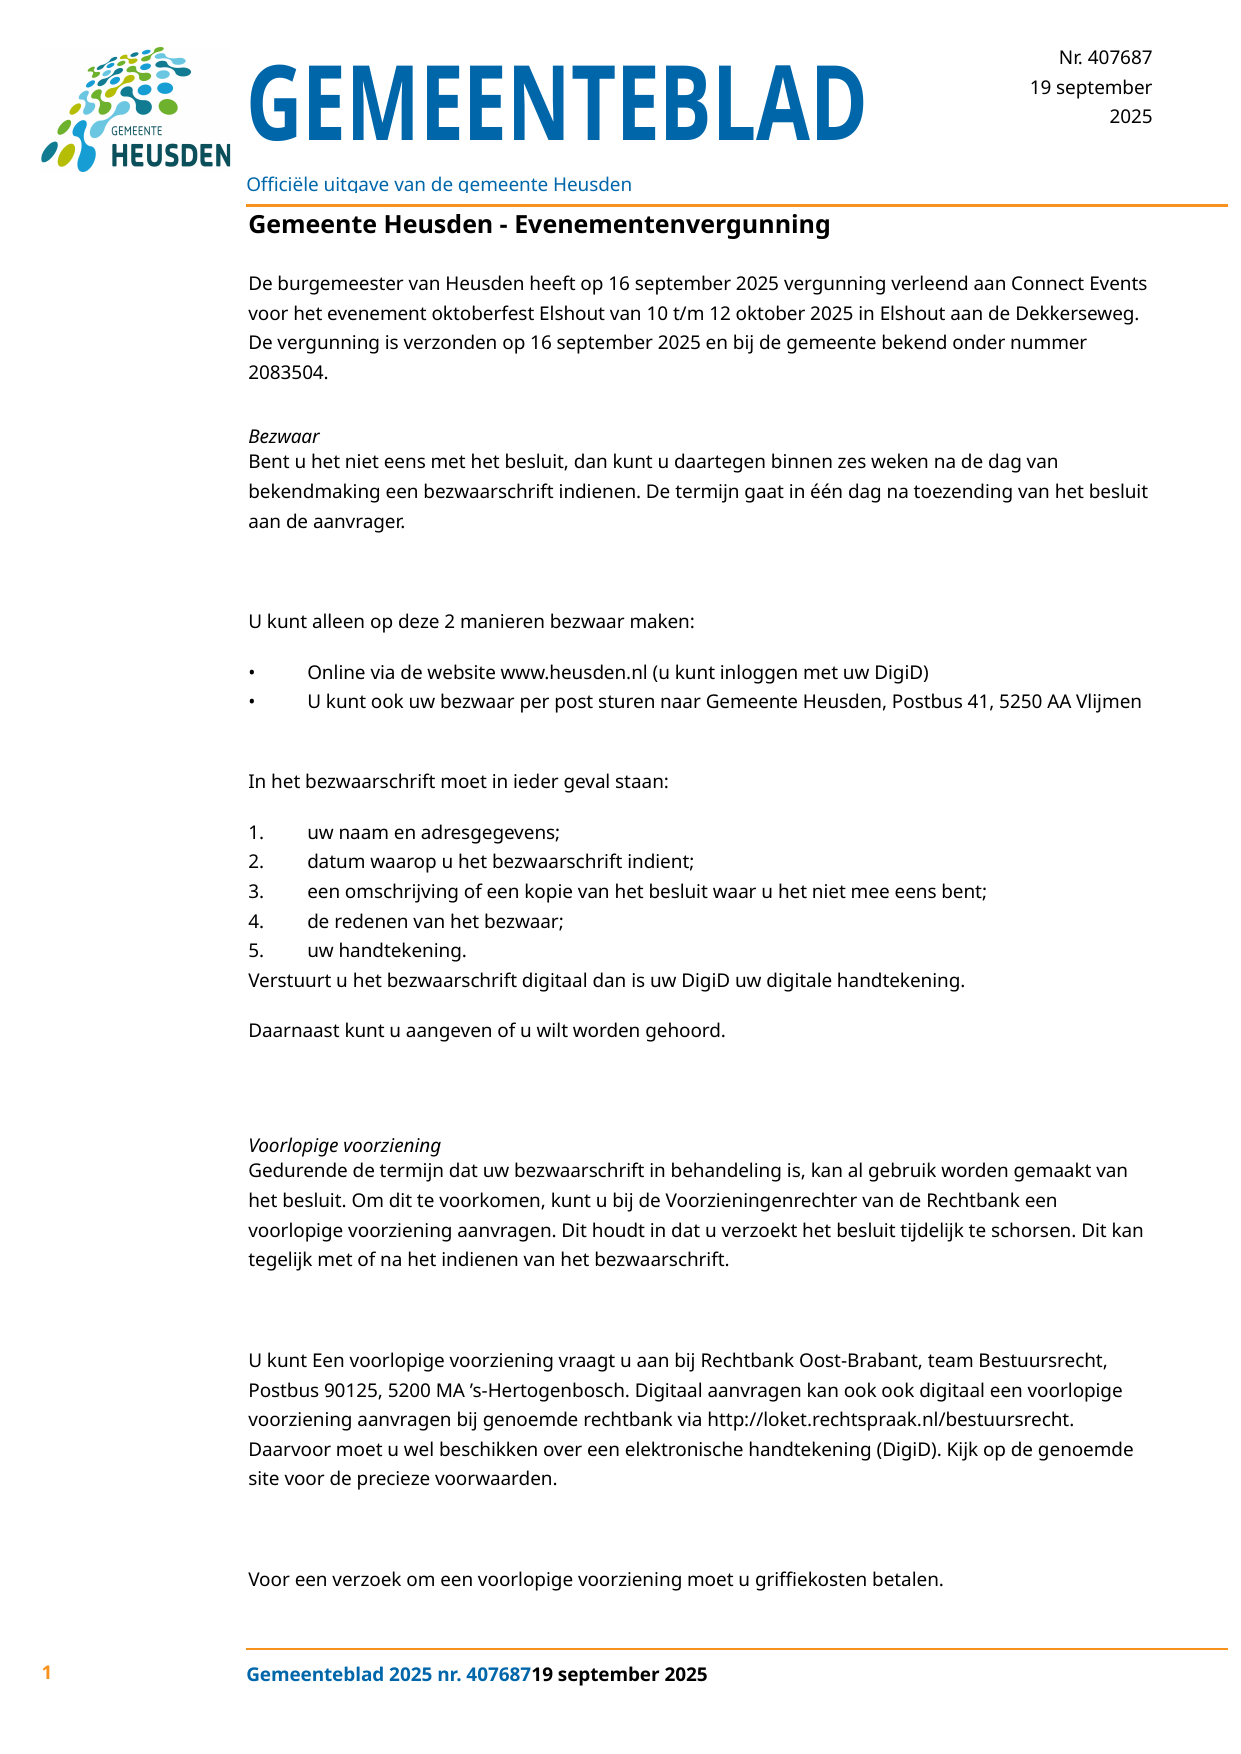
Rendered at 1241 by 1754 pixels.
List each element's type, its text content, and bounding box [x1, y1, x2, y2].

list Online via de website www.heusden.nl (u kunt inloggen met uw DigiD) [248, 659, 1152, 685]
text Daarnaast kunt u aangeven of u wilt worden gehoord. [248, 1017, 1152, 1043]
text Gedurende de termijn dat uw bezwaarschrift in behandeling is, kan al gebruik worden gemaakt van het besluit. Om dit te voorkomen, kunt u bij de Voorzieningenrechter van de Rechtbank een voorlopige voorziening aanvragen. Dit houdt in dat u verzoekt het besluit tijdelijk te schorsen. Dit kan tegelijk met of na het indienen van het bezwaarschrift. [248, 1158, 1152, 1272]
text Bent u het niet eens met het besluit, dan kunt u daartegen binnen zes weken na de dag van bekendmaking een bezwaarschrift indienen. De termijn gaat in één dag na toezending van het besluit aan de aanvrager. [248, 449, 1152, 534]
text U kunt Een voorlopige voorziening vraagt u aan bij Rechtbank Oost-Brabant, team Bestuursrecht, Postbus 90125, 5200 MA ’s-Hertogenbosch. Digitaal aanvragen kan ook ook digitaal een voorlopige voorziening aanvragen bij genoemde rechtbank via http://loket.rechtspraak.nl/bestuursrecht. Daarvoor moet u wel beschikken over een elektronische handtekening (DigiD). Kijk op de genoemde site voor de precieze voorwaarden. [248, 1347, 1152, 1491]
text U kunt alleen op deze 2 manieren bezwaar maken: [248, 609, 1152, 634]
list uw naam en adresgegevens; [248, 819, 1152, 845]
text De burgemeester van Heusden heeft op 16 september 2025 vergunning verleend aan Connect Events voor het evenement oktoberfest Elshout van 10 t/m 12 oktober 2025 in Elshout aan de Dekkerseweg. De vergunning is verzonden op 16 september 2025 en bij de gemeente bekend onder nummer 2083504. [248, 270, 1152, 385]
text Bezwaar [248, 423, 1152, 449]
list de redenen van het bezwaar; [248, 908, 1152, 934]
picture [41, 47, 231, 172]
text Gemeente Heusden - Evenementenvergunning [248, 207, 1152, 241]
list een omschrijving of een kopie van het besluit waar u het niet mee eens bent; [248, 878, 1152, 904]
list datum waarop u het bezwaarschrift indient; [248, 849, 1152, 874]
list U kunt ook uw bezwaar per post sturen naar Gemeente Heusden, Postbus 41, 5250 AA Vlijmen [248, 689, 1152, 714]
text Voorlopige voorziening [248, 1132, 1152, 1158]
text Verstuurt u het bezwaarschrift digitaal dan is uw DigiD uw digitale handtekening. [248, 967, 1152, 993]
text Voor een verzoek om een voorlopige voorziening moet u griffiekosten betalen. [248, 1566, 1152, 1592]
text In het bezwaarschrift moet in ieder geval staan: [248, 769, 1152, 794]
list uw handtekening. [248, 937, 1152, 963]
